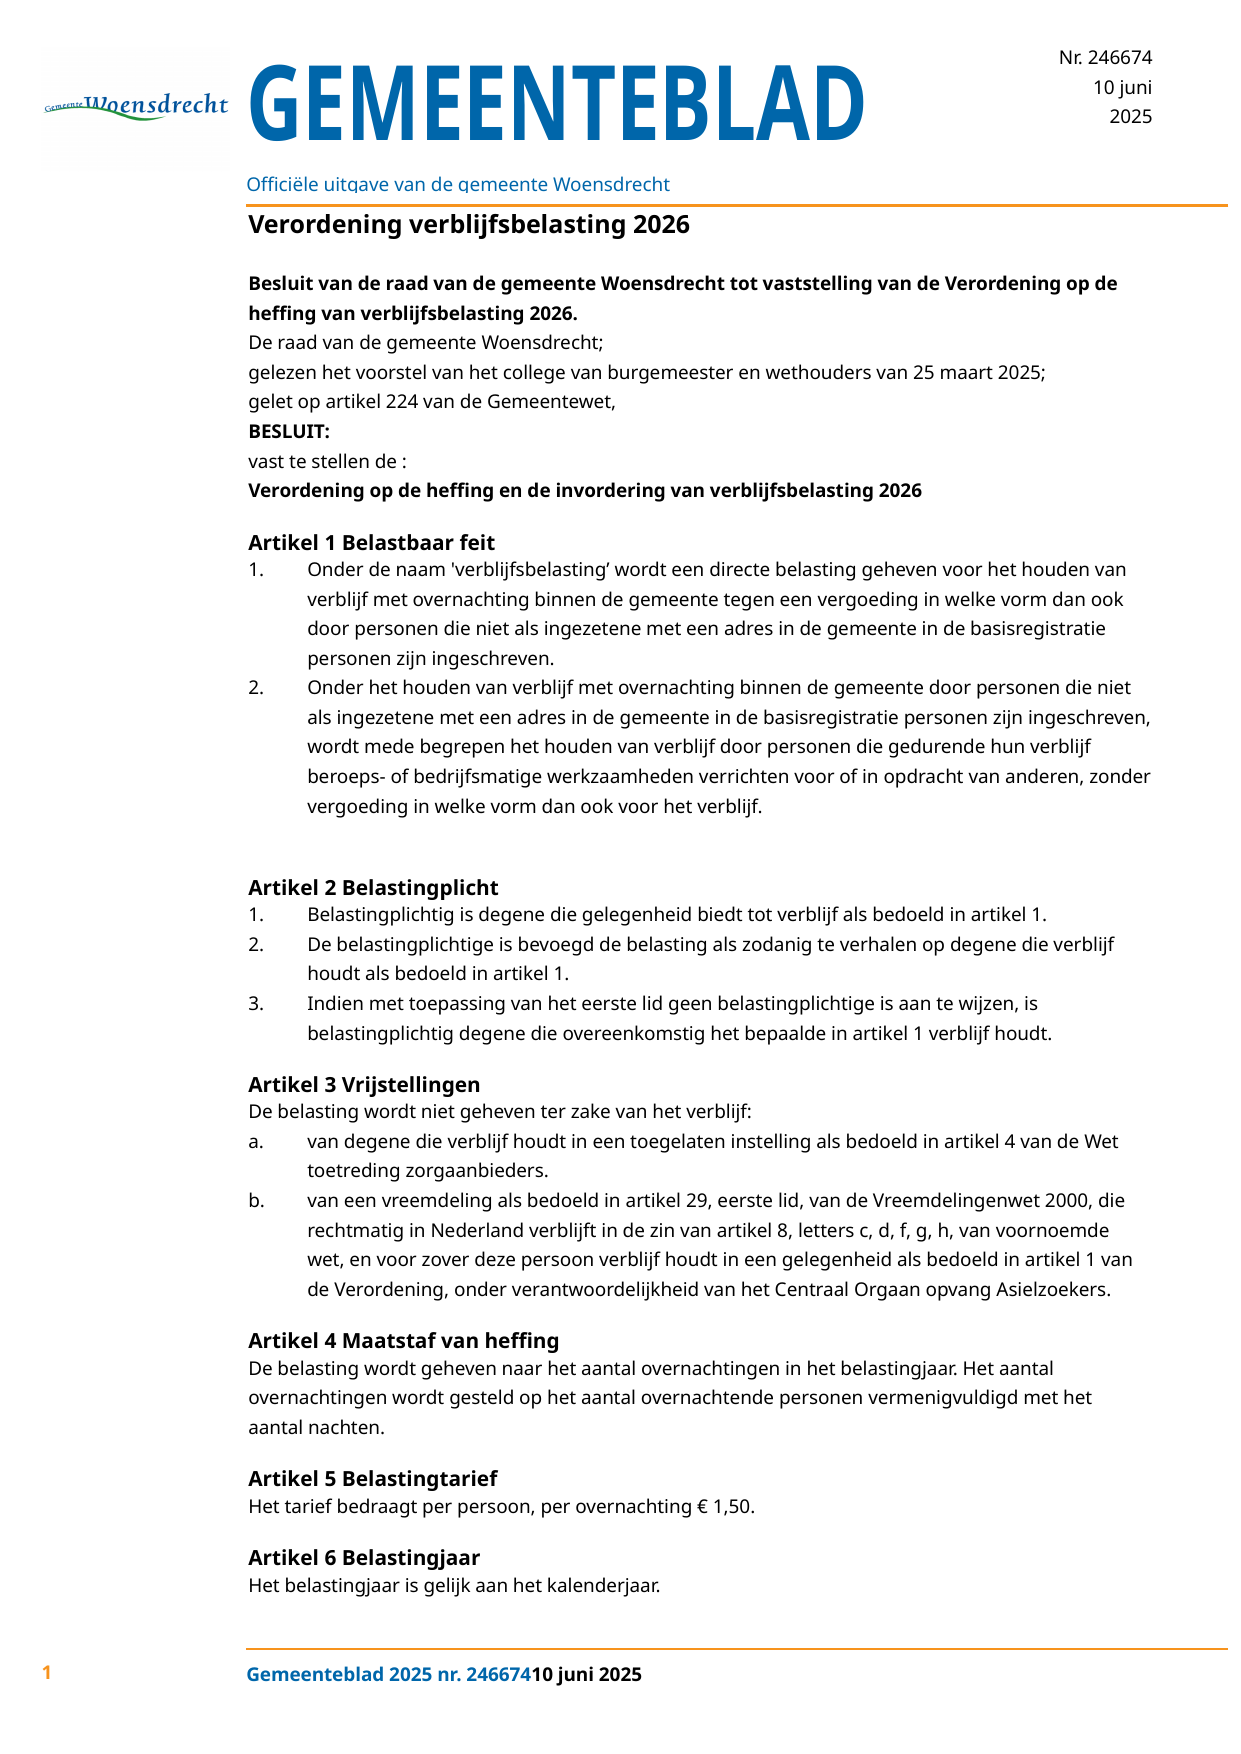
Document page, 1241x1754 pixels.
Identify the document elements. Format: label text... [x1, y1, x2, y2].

text Verordening op de heffing en de invordering van verblijfsbelasting 2026 [248, 477, 1152, 503]
list van een vreemdeling als bedoeld in artikel 29, eerste lid, van de Vreemdelingenwet 2000, die rechtmatig in Nederland verblijft in de zin van artikel 8, letters c, d, f, g, h, van voornoemde wet, en voor zover deze persoon verblijf houdt in een gelegenheid als bedoeld in artikel 1 van de Verordening, onder verantwoordelijkheid van het Centraal Orgaan opvang Asielzoekers. [248, 1187, 1152, 1302]
list Onder het houden van verblijf met overnachting binnen de gemeente door personen die niet als ingezetene met een adres in de gemeente in de basisregistratie personen zijn ingeschreven, wordt mede begrepen het houden van verblijf door personen die gedurende hun verblijf beroeps- of bedrijfsmatige werkzaamheden verrichten voor of in opdracht van anderen, zonder vergoeding in welke vorm dan ook voor het verblijf. [248, 674, 1152, 819]
text De belasting wordt niet geheven ter zake van het verblijf: [248, 1098, 1152, 1124]
list Onder de naam 'verblijfsbelasting’ wordt een directe belasting geheven voor het houden van verblijf met overnachting binnen de gemeente tegen een vergoeding in welke vorm dan ook door personen die niet als ingezetene met een adres in de gemeente in de basisregistratie personen zijn ingeschreven. [248, 556, 1152, 671]
text BESLUIT: [248, 418, 1152, 444]
text Artikel 3 Vrijstellingen [248, 1070, 1152, 1098]
text De belasting wordt geheven naar het aantal overnachtingen in het belastingjaar. Het aantal overnachtingen wordt gesteld op het aantal overnachtende personen vermenigvuldigd met het aantal nachten. [248, 1355, 1152, 1440]
text vast te stellen de : [248, 448, 1152, 473]
picture [41, 47, 231, 172]
text Artikel 5 Belastingtarief [248, 1464, 1152, 1493]
text Het tarief bedraagt per persoon, per overnachting € 1,50. [248, 1493, 1152, 1519]
text Artikel 4 Maatstaf van heffing [248, 1326, 1152, 1355]
list Indien met toepassing van het eerste lid geen belastingplichtige is aan te wijzen, is belastingplichtig degene die overeenkomstig het bepaalde in artikel 1 verblijf houdt. [248, 990, 1152, 1045]
text Besluit van de raad van de gemeente Woensdrecht tot vaststelling van de Verordening op de heffing van verblijfsbelasting 2026. [248, 270, 1152, 326]
text Het belastingjaar is gelijk aan het kalenderjaar. [248, 1572, 1152, 1597]
text Artikel 2 Belastingplicht [248, 873, 1152, 901]
text gelezen het voorstel van het college van burgemeester en wethouders van 25 maart 2025; [248, 359, 1152, 385]
list De belastingplichtige is bevoegd de belasting als zodanig te verhalen op degene die verblijf houdt als bedoeld in artikel 1. [248, 931, 1152, 986]
list Belastingplichtig is degene die gelegenheid biedt tot verblijf als bedoeld in artikel 1. [248, 901, 1152, 927]
list van degene die verblijf houdt in een toegelaten instelling als bedoeld in artikel 4 van de Wet toetreding zorgaanbieders. [248, 1128, 1152, 1183]
text Verordening verblijfsbelasting 2026 [248, 207, 1152, 241]
text Artikel 1 Belastbaar feit [248, 528, 1152, 556]
text De raad van de gemeente Woensdrecht; [248, 329, 1152, 355]
text Artikel 6 Belastingjaar [248, 1543, 1152, 1572]
text gelet op artikel 224 van de Gemeentewet, [248, 389, 1152, 414]
